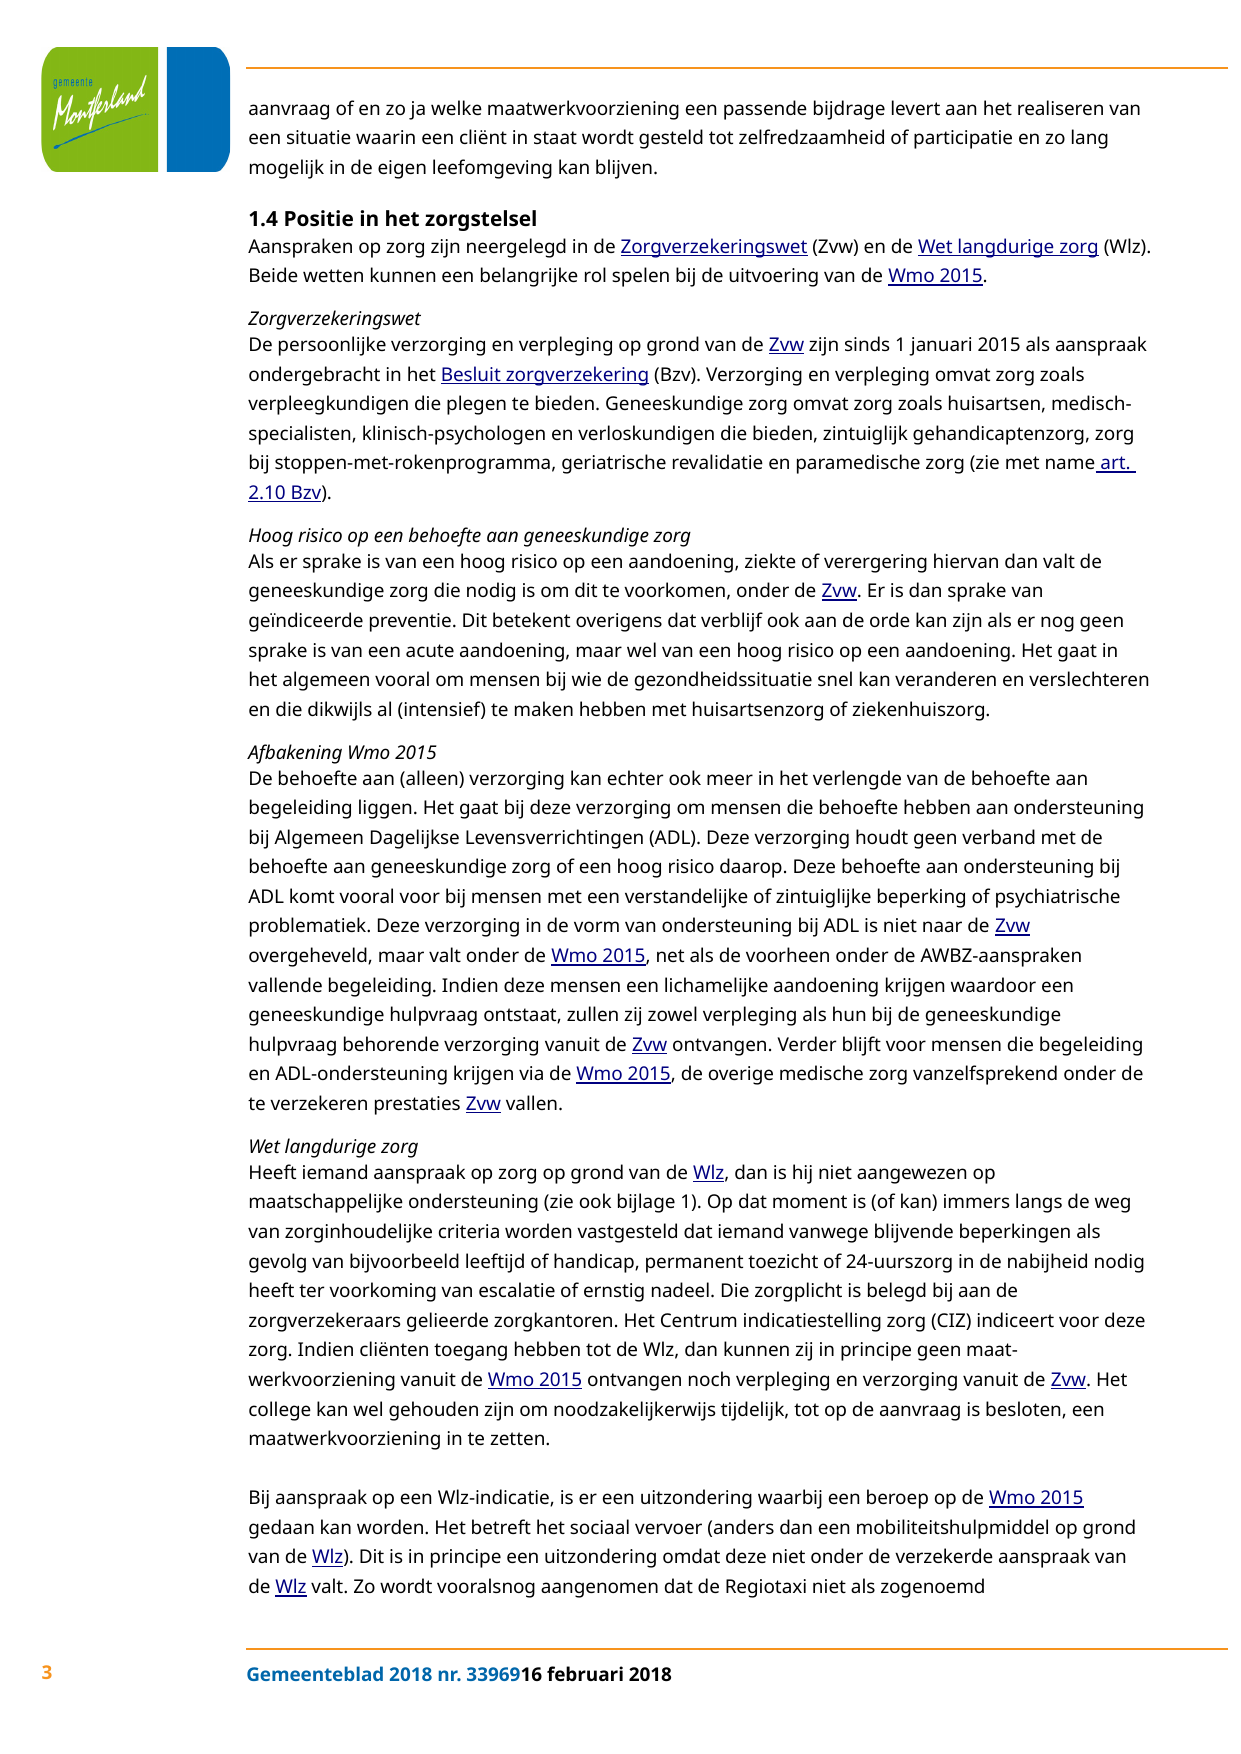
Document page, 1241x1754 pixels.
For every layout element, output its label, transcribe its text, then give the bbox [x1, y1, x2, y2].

text Wet langdurige zorg [248, 1133, 1152, 1159]
text De persoonlijke verzorging en verpleging op grond van de Zvw zijn sinds 1 januari 2015 als aanspraak ondergebracht in het Besluit zorgverzekering (Bzv). Verzorging en verpleging omvat zorg zoals verpleegkundigen die plegen te bieden. Geneeskundige zorg omvat zorg zoals huisartsen, medisch-specialisten, klinisch-psychologen en verloskundigen die bieden, zintuiglijk gehandicaptenzorg, zorg bij stoppen-met-rokenprogramma, geriatrische revalidatie en paramedische zorg (zie met name art. 2.10 Bzv). [248, 331, 1152, 505]
text De behoefte aan (alleen) verzorging kan echter ook meer in het verlengde van de behoefte aan begeleiding liggen. Het gaat bij deze verzorging om mensen die behoefte hebben aan ondersteuning bij Algemeen Dagelijkse Levensverrichtingen (ADL). Deze verzorging houdt geen verband met de behoefte aan geneeskundige zorg of een hoog risico daarop. Deze behoefte aan ondersteuning bij ADL komt vooral voor bij mensen met een verstandelijke of zintuiglijke beperking of psychiatrische problematiek. Deze verzorging in de vorm van ondersteuning bij ADL is niet naar de Zvw overgeheveld, maar valt onder de Wmo 2015, net als de voorheen onder de AWBZ-aanspraken vallende begeleiding. Indien deze mensen een lichamelijke aandoening krijgen waardoor een geneeskundige hulpvraag ontstaat, zullen zij zowel verpleging als hun bij de geneeskundige hulpvraag behorende verzorging vanuit de Zvw ontvangen. Verder blijft voor mensen die begeleiding en ADL-ondersteuning krijgen via de Wmo 2015, de overige medische zorg vanzelfsprekend onder de te verzekeren prestaties Zvw vallen. [248, 765, 1152, 1116]
text Heeft iemand aanspraak op zorg op grond van de Wlz, dan is hij niet aangewezen op maatschappelijke ondersteuning (zie ook bijlage 1). Op dat moment is (of kan) immers langs de weg van zorginhoudelijke criteria worden vastgesteld dat iemand vanwege blijvende beperkingen als gevolg van bijvoorbeeld leeftijd of handicap, permanent toezicht of 24-uurszorg in de nabijheid nodig heeft ter voorkoming van escalatie of ernstig nadeel. Die zorgplicht is belegd bij aan de zorgverzekeraars gelieerde zorgkantoren. Het Centrum indicatiestelling zorg (CIZ) indiceert voor deze zorg. Indien cliënten toegang hebben tot de Wlz, dan kunnen zij in principe geen maat-werkvoorziening vanuit de Wmo 2015 ontvangen noch verpleging en verzorging vanuit de Zvw. Het college kan wel gehouden zijn om noodzakelijkerwijs tijdelijk, tot op de aanvraag is besloten, een maatwerkvoorziening in te zetten. [248, 1159, 1152, 1451]
text 1.4 Positie in het zorgstelsel [248, 204, 1152, 233]
text Zorgverzekeringswet [248, 306, 1152, 331]
text Hoog risico op een behoefte aan geneeskundige zorg [248, 522, 1152, 548]
text Afbakening Wmo 2015 [248, 739, 1152, 765]
picture [41, 47, 231, 172]
text Aanspraken op zorg zijn neergelegd in de Zorgverzekeringswet (Zvw) en de Wet langdurige zorg (Wlz). Beide wetten kunnen een belangrijke rol spelen bij de uitvoering van de Wmo 2015. [248, 233, 1152, 288]
text aanvraag of en zo ja welke maatwerkvoorziening een passende bijdrage levert aan het realiseren van een situatie waarin een cliënt in staat wordt gesteld tot zelfredzaamheid of participatie en zo lang mogelijk in de eigen leefomgeving kan blijven. [248, 95, 1152, 180]
text Als er sprake is van een hoog risico op een aandoening, ziekte of verergering hiervan dan valt de geneeskundige zorg die nodig is om dit te voorkomen, onder de Zvw. Er is dan sprake van geïndiceerde preventie. Dit betekent overigens dat verblijf ook aan de orde kan zijn als er nog geen sprake is van een acute aandoening, maar wel van een hoog risico op een aandoening. Het gaat in het algemeen vooral om mensen bij wie de gezondheidssituatie snel kan veranderen en verslechteren en die dikwijls al (intensief) te maken hebben met huisartsenzorg of ziekenhuiszorg. [248, 548, 1152, 722]
text Bij aanspraak op een Wlz-indicatie, is er een uitzondering waarbij een beroep op de Wmo 2015 gedaan kan worden. Het betreft het sociaal vervoer (anders dan een mobiliteitshulpmiddel op grond van de Wlz). Dit is in principe een uitzondering omdat deze niet onder de verzekerde aanspraak van de Wlz valt. Zo wordt vooralsnog aangenomen dat de Regiotaxi niet als zogenoemd [248, 1484, 1152, 1599]
